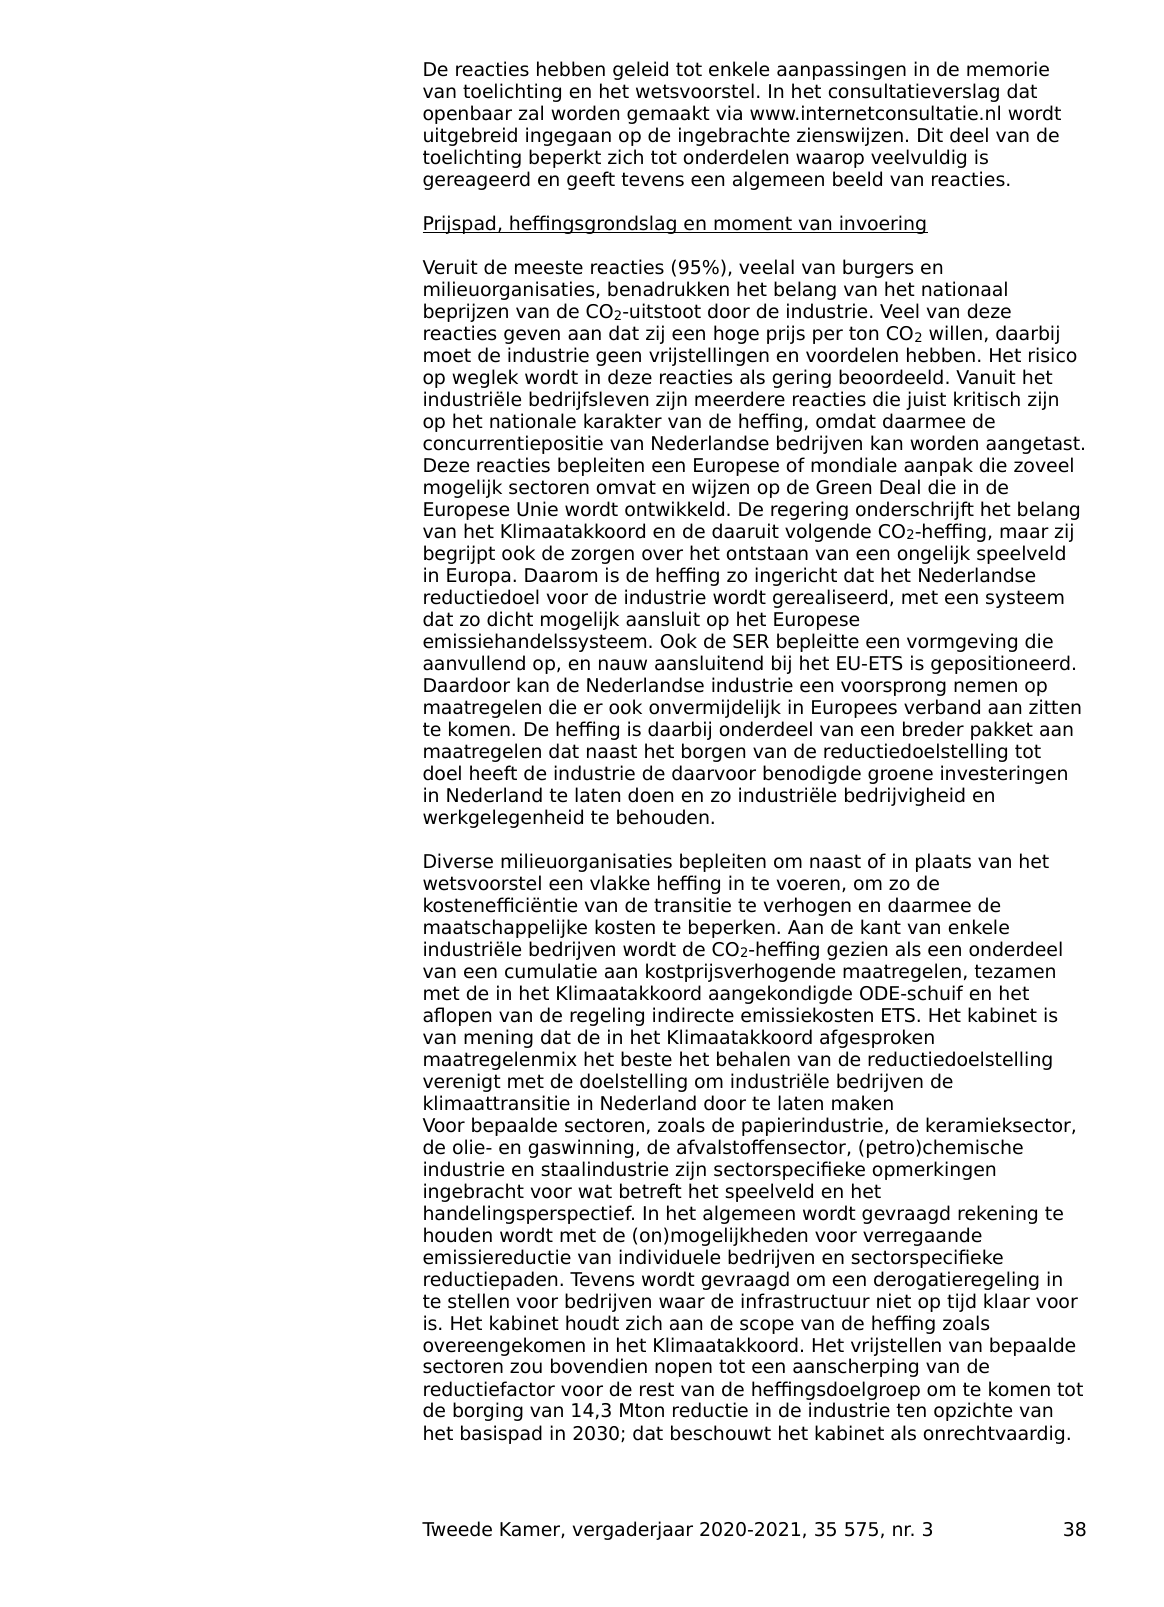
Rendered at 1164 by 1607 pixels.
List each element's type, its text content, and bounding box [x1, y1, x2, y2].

text Voor bepaalde sectoren, zoals de papierindustrie, de keramieksector, de olie- en gaswinning, de afvalstoffensector, (petro)chemische industrie en staalindustrie zijn sectorspecifieke opmerkingen ingebracht voor wat betreft het speelveld en het handelingsperspectief. In het algemeen wordt gevraagd rekening te houden wordt met de (on)mogelijkheden voor verregaande emissiereductie van individuele bedrijven en sectorspecifieke reductiepaden. Tevens wordt gevraagd om een derogatieregeling in te stellen voor bedrijven waar de infrastructuur niet op tijd klaar voor is. Het kabinet houdt zich aan de scope van de heffing zoals overeengekomen in het Klimaatakkoord. Het vrijstellen van bepaalde sectoren zou bovendien nopen tot een aanscherping van de reductiefactor voor de rest van de heffingsdoelgroep om te komen tot de borging van 14,3 Mton reductie in de industrie ten opzichte van het basispad in 2030; dat beschouwt het kabinet als onrechtvaardig. [422, 1115, 1087, 1444]
text Diverse milieuorganisaties bepleiten om naast of in plaats van het wetsvoorstel een vlakke heffing in te voeren, om zo de kostenefficiëntie van de transitie te verhogen en daarmee de maatschappelijke kosten te beperken. Aan de kant van enkele industriële bedrijven wordt de CO2-heffing gezien als een onderdeel van een cumulatie aan kostprijsverhogende maatregelen, tezamen met de in het Klimaatakkoord aangekondigde ODE-schuif en het aflopen van de regeling indirecte emissiekosten ETS. Het kabinet is van mening dat de in het Klimaatakkoord afgesproken maatregelenmix het beste het behalen van de reductiedoelstelling verenigt met de doelstelling om industriële bedrijven de klimaattransitie in Nederland door te laten maken [422, 851, 1087, 1115]
text Veruit de meeste reacties (95%), veelal van burgers en milieuorganisaties, benadrukken het belang van het nationaal beprijzen van de CO2-uitstoot door de industrie. Veel van deze reacties geven aan dat zij een hoge prijs per ton CO2 willen, daarbij moet de industrie geen vrijstellingen en voordelen hebben. Het risico op weglek wordt in deze reacties als gering beoordeeld. Vanuit het industriële bedrijfsleven zijn meerdere reacties die juist kritisch zijn op het nationale karakter van de heffing, omdat daarmee de concurrentiepositie van Nederlandse bedrijven kan worden aangetast. Deze reacties bepleiten een Europese of mondiale aanpak die zoveel mogelijk sectoren omvat en wijzen op de Green Deal die in de Europese Unie wordt ontwikkeld. De regering onderschrijft het belang van het Klimaatakkoord en de daaruit volgende CO2-heffing, maar zij begrijpt ook de zorgen over het ontstaan van een ongelijk speelveld in Europa. Daarom is de heffing zo ingericht dat het Nederlandse reductiedoel voor de industrie wordt gerealiseerd, met een systeem dat zo dicht mogelijk aansluit op het Europese emissiehandelssysteem. Ook de SER bepleitte een vormgeving die aanvullend op, en nauw aansluitend bij het EU-ETS is gepositioneerd. Daardoor kan de Nederlandse industrie een voorsprong nemen op maatregelen die er ook onvermijdelijk in Europees verband aan zitten te komen. De heffing is daarbij onderdeel van een breder pakket aan maatregelen dat naast het borgen van de reductiedoelstelling tot doel heeft de industrie de daarvoor benodigde groene investeringen in Nederland te laten doen en zo industriële bedrijvigheid en werkgelegenheid te behouden. [422, 257, 1087, 829]
text De reacties hebben geleid tot enkele aanpassingen in de memorie van toelichting en het wetsvoorstel. In het consultatieverslag dat openbaar zal worden gemaakt via www.internetconsultatie.nl wordt uitgebreid ingegaan op de ingebrachte zienswijzen. Dit deel van de toelichting beperkt zich tot onderdelen waarop veelvuldig is gereageerd en geeft tevens een algemeen beeld van reacties. [422, 59, 1087, 191]
subtitle Prijspad, heffingsgrondslag en moment van invoering [422, 213, 1087, 235]
